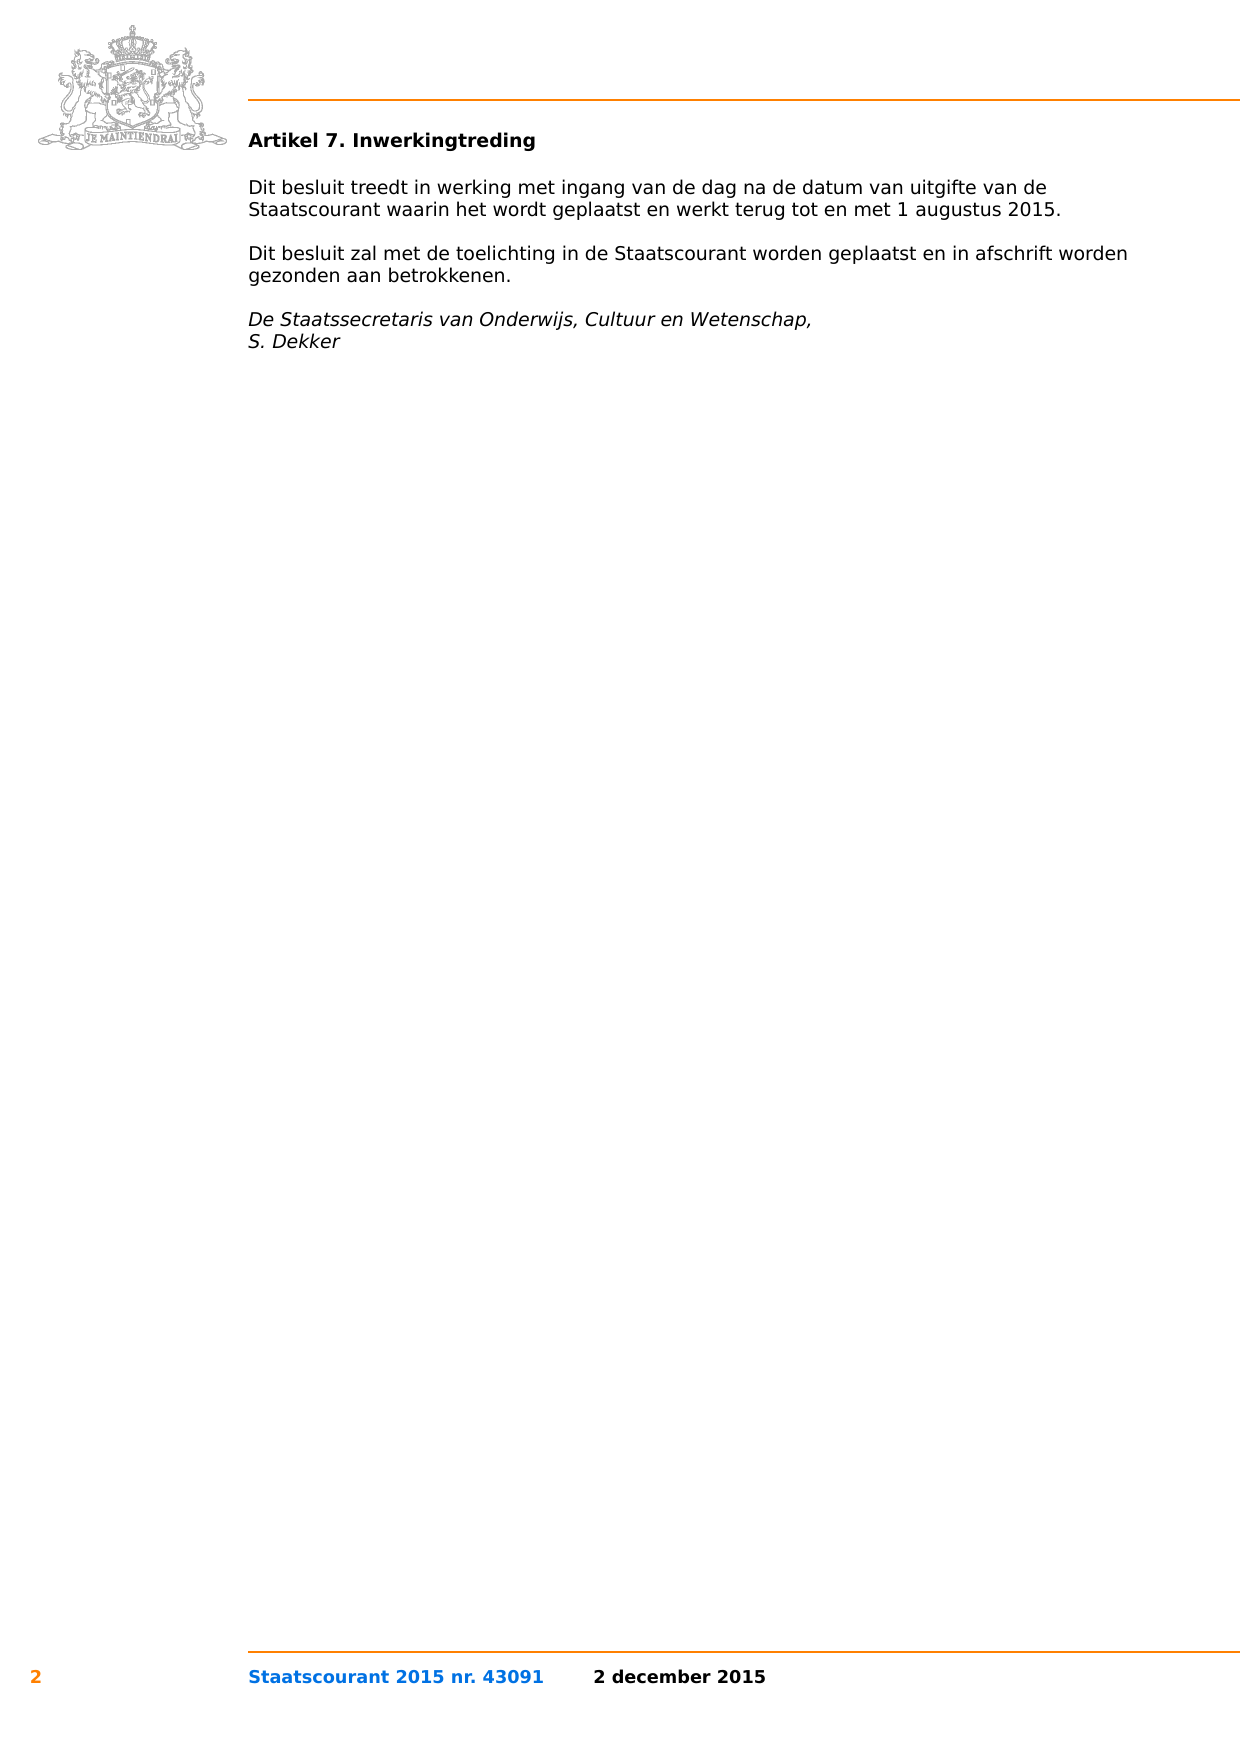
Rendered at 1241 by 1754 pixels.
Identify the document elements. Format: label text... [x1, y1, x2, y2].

text Dit besluit zal met de toelichting in de Staatscourant worden geplaatst en in afschrift worden gezonden aan betrokkenen. [248, 243, 1163, 287]
subtitle Artikel 7. Inwerkingtreding [248, 130, 1163, 152]
text De Staatssecretaris van Onderwijs, Cultuur en Wetenschap, S. Dekker [248, 308, 1163, 352]
picture [38, 25, 227, 150]
text Dit besluit treedt in werking met ingang van de dag na de datum van uitgifte van de Staatscourant waarin het wordt geplaatst en werkt terug tot en met 1 augustus 2015. [248, 177, 1163, 221]
